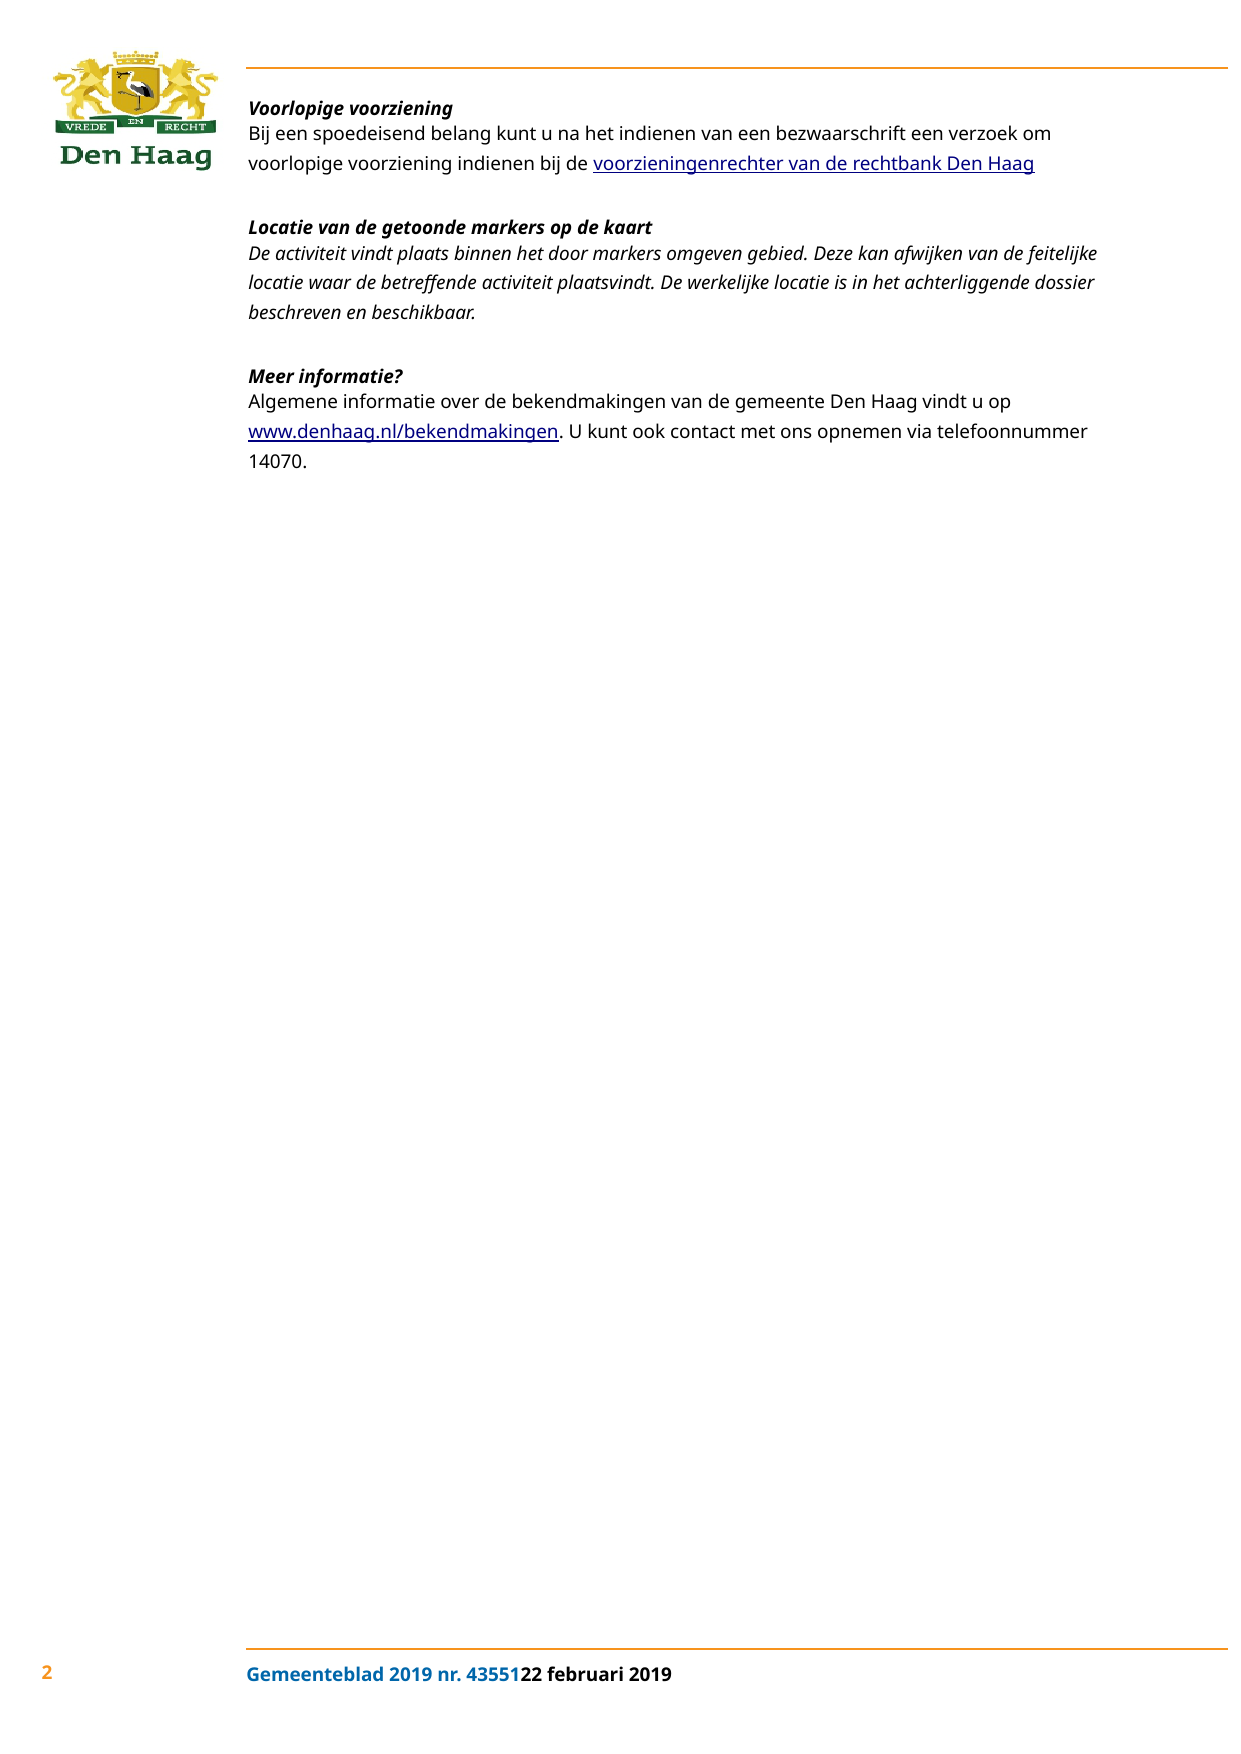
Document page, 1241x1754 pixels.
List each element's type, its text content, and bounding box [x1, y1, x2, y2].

text De activiteit vindt plaats binnen het door markers omgeven gebied. Deze kan afwijken van de feitelijke locatie waar de betreffende activiteit plaatsvindt. De werkelijke locatie is in het achterliggende dossier beschreven en beschikbaar. [248, 240, 1152, 325]
text Bij een spoedeisend belang kunt u na het indienen van een bezwaarschrift een verzoek om voorlopige voorziening indienen bij de voorzieningenrechter van de rechtbank Den Haag [248, 121, 1152, 176]
text Algemene informatie over de bekendmakingen van de gemeente Den Haag vindt u op www.denhaag.nl/bekendmakingen. U kunt ook contact met ons opnemen via telefoonnummer 14070. [248, 389, 1152, 473]
text Voorlopige voorziening [248, 95, 1152, 121]
text Locatie van de getoonde markers op de kaart [248, 214, 1152, 240]
text Meer informatie? [248, 363, 1152, 389]
picture [41, 47, 231, 172]
